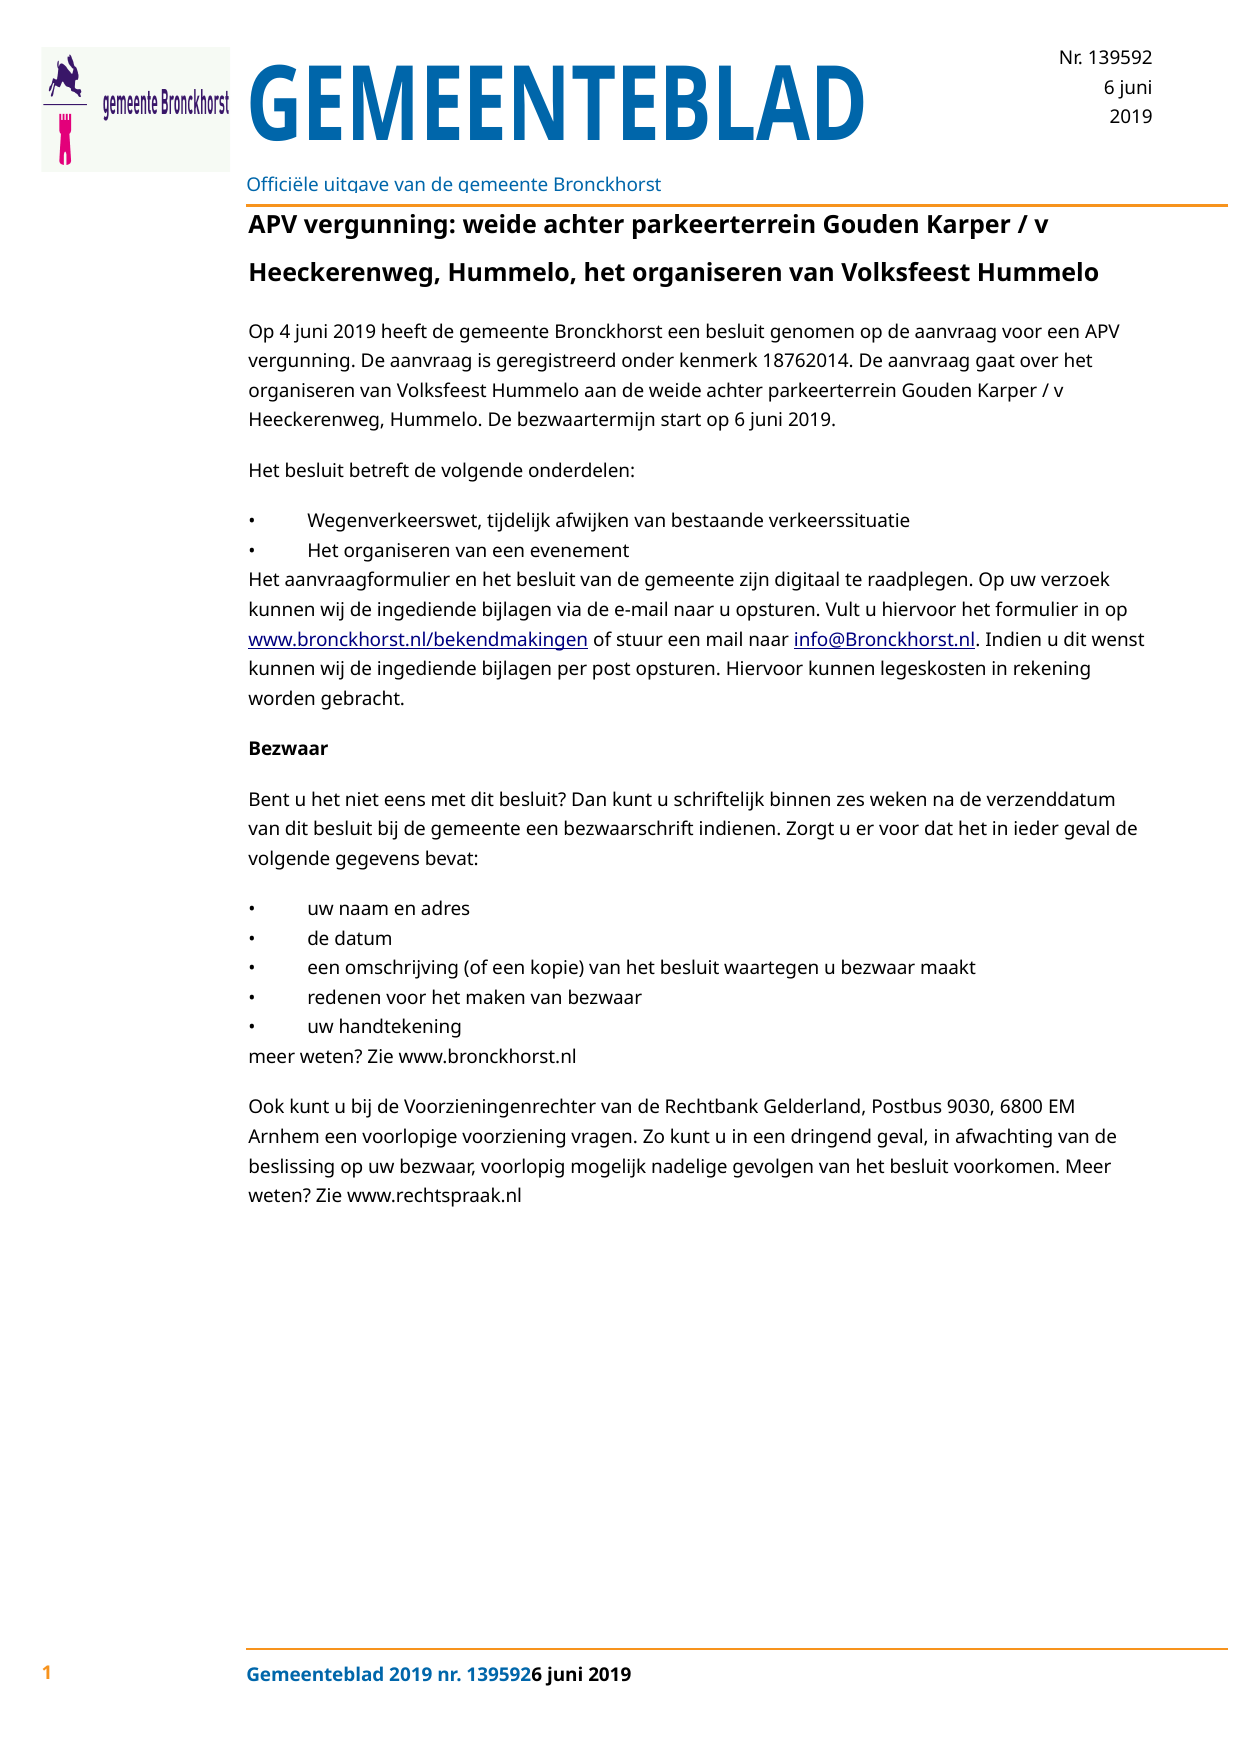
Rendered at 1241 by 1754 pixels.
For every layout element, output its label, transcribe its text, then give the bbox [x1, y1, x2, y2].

list Het organiseren van een evenement [248, 537, 1152, 563]
text Ook kunt u bij de Voorzieningenrechter van de Rechtbank Gelderland, Postbus 9030, 6800 EM Arnhem een voorlopige voorziening vragen. Zo kunt u in een dringend geval, in afwachting van de beslissing op uw bezwaar, voorlopig mogelijk nadelige gevolgen van het besluit voorkomen. Meer weten? Zie www.rechtspraak.nl [248, 1094, 1152, 1208]
text APV vergunning: weide achter parkeerterrein Gouden Karper / v Heeckerenweg, Hummelo, het organiseren van Volksfeest Hummelo [248, 207, 1152, 288]
list uw handtekening [248, 1014, 1152, 1039]
list een omschrijving (of een kopie) van het besluit waartegen u bezwaar maakt [248, 954, 1152, 980]
picture [41, 47, 231, 172]
text Bent u het niet eens met dit besluit? Dan kunt u schriftelijk binnen zes weken na de verzenddatum van dit besluit bij de gemeente een bezwaarschrift indienen. Zorgt u er voor dat het in ieder geval de volgende gegevens bevat: [248, 786, 1152, 871]
list uw naam en adres [248, 895, 1152, 921]
text meer weten? Zie www.bronckhorst.nl [248, 1043, 1152, 1069]
text Op 4 juni 2019 heeft de gemeente Bronckhorst een besluit genomen op de aanvraag voor een APV vergunning. De aanvraag is geregistreerd onder kenmerk 18762014. De aanvraag gaat over het organiseren van Volksfeest Hummelo aan de weide achter parkeerterrein Gouden Karper / v Heeckerenweg, Hummelo. De bezwaartermijn start op 6 juni 2019. [248, 318, 1152, 432]
text Het aanvraagformulier en het besluit van de gemeente zijn digitaal te raadplegen. Op uw verzoek kunnen wij de ingediende bijlagen via de e-mail naar u opsturen. Vult u hiervoor het formulier in op www.bronckhorst.nl/bekendmakingen of stuur een mail naar info@Bronckhorst.nl. Indien u dit wenst kunnen wij de ingediende bijlagen per post opsturen. Hiervoor kunnen legeskosten in rekening worden gebracht. [248, 567, 1152, 711]
text Het besluit betreft de volgende onderdelen: [248, 457, 1152, 483]
list de datum [248, 925, 1152, 951]
list redenen voor het maken van bezwaar [248, 984, 1152, 1010]
text Bezwaar [248, 735, 1152, 761]
list Wegenverkeerswet, tijdelijk afwijken van bestaande verkeerssituatie [248, 507, 1152, 533]
